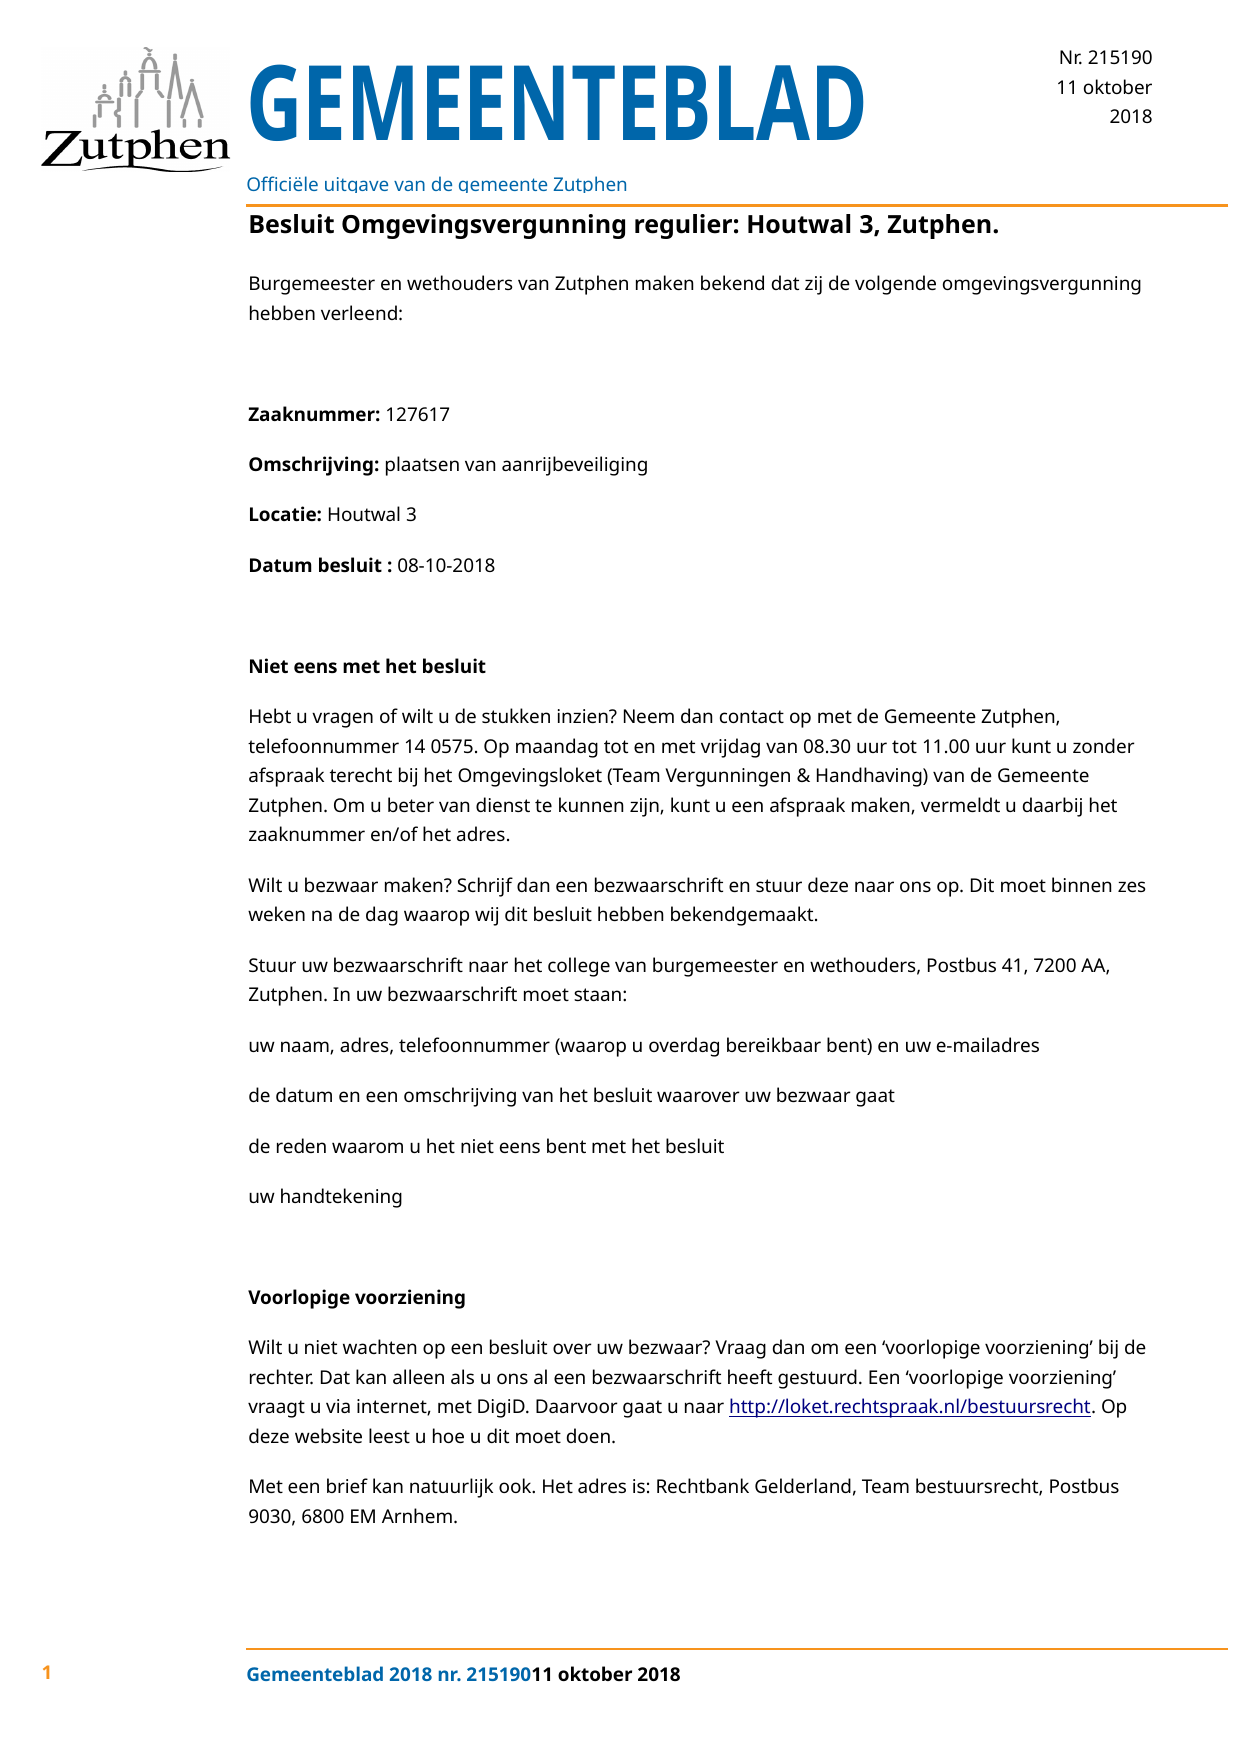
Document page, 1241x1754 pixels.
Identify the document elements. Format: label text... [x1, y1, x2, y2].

text Zaaknummer: 127617 [248, 401, 1152, 426]
text Wilt u bezwaar maken? Schrijf dan een bezwaarschrift en stuur deze naar ons op. Dit moet binnen zes weken na de dag waarop wij dit besluit hebben bekendgemaakt. [248, 872, 1152, 927]
text Hebt u vragen of wilt u de stukken inzien? Neem dan contact op met de Gemeente Zutphen, telefoonnummer 14 0575. Op maandag tot en met vrijdag van 08.30 uur tot 11.00 uur kunt u zonder afspraak terecht bij het Omgevingsloket (Team Vergunningen & Handhaving) van de Gemeente Zutphen. Om u beter van dienst te kunnen zijn, kunt u een afspraak maken, vermeldt u daarbij het zaaknummer en/of het adres. [248, 703, 1152, 847]
text uw naam, adres, telefoonnummer (waarop u overdag bereikbaar bent) en uw e-mailadres [248, 1032, 1152, 1058]
text de reden waarom u het niet eens bent met het besluit [248, 1133, 1152, 1158]
text Locatie: Houtwal 3 [248, 502, 1152, 527]
text Niet eens met het besluit [248, 653, 1152, 678]
text de datum en een omschrijving van het besluit waarover uw bezwaar gaat [248, 1082, 1152, 1108]
text Wilt u niet wachten op een besluit over uw bezwaar? Vraag dan om een ‘voorlopige voorziening’ bij de rechter. Dat kan alleen als u ons al een bezwaarschrift heeft gestuurd. Een ‘voorlopige voorziening’ vraagt u via internet, met DigiD. Daarvoor gaat u naar http://loket.rechtspraak.nl/bestuursrecht. Op deze website leest u hoe u dit moet doen. [248, 1334, 1152, 1449]
text Stuur uw bezwaarschrift naar het college van burgemeester en wethouders, Postbus 41, 7200 AA, Zutphen. In uw bezwaarschrift moet staan: [248, 952, 1152, 1007]
text Datum besluit : 08-10-2018 [248, 552, 1152, 578]
text uw handtekening [248, 1183, 1152, 1209]
text Voorlopige voorziening [248, 1284, 1152, 1310]
picture [41, 47, 231, 172]
text Besluit Omgevingsvergunning regulier: Houtwal 3, Zutphen. [248, 207, 1152, 241]
text Burgemeester en wethouders van Zutphen maken bekend dat zij de volgende omgevingsvergunning hebben verleend: [248, 270, 1152, 326]
text Omschrijving: plaatsen van aanrijbeveiliging [248, 451, 1152, 477]
text Met een brief kan natuurlijk ook. Het adres is: Rechtbank Gelderland, Team bestuursrecht, Postbus 9030, 6800 EM Arnhem. [248, 1474, 1152, 1529]
